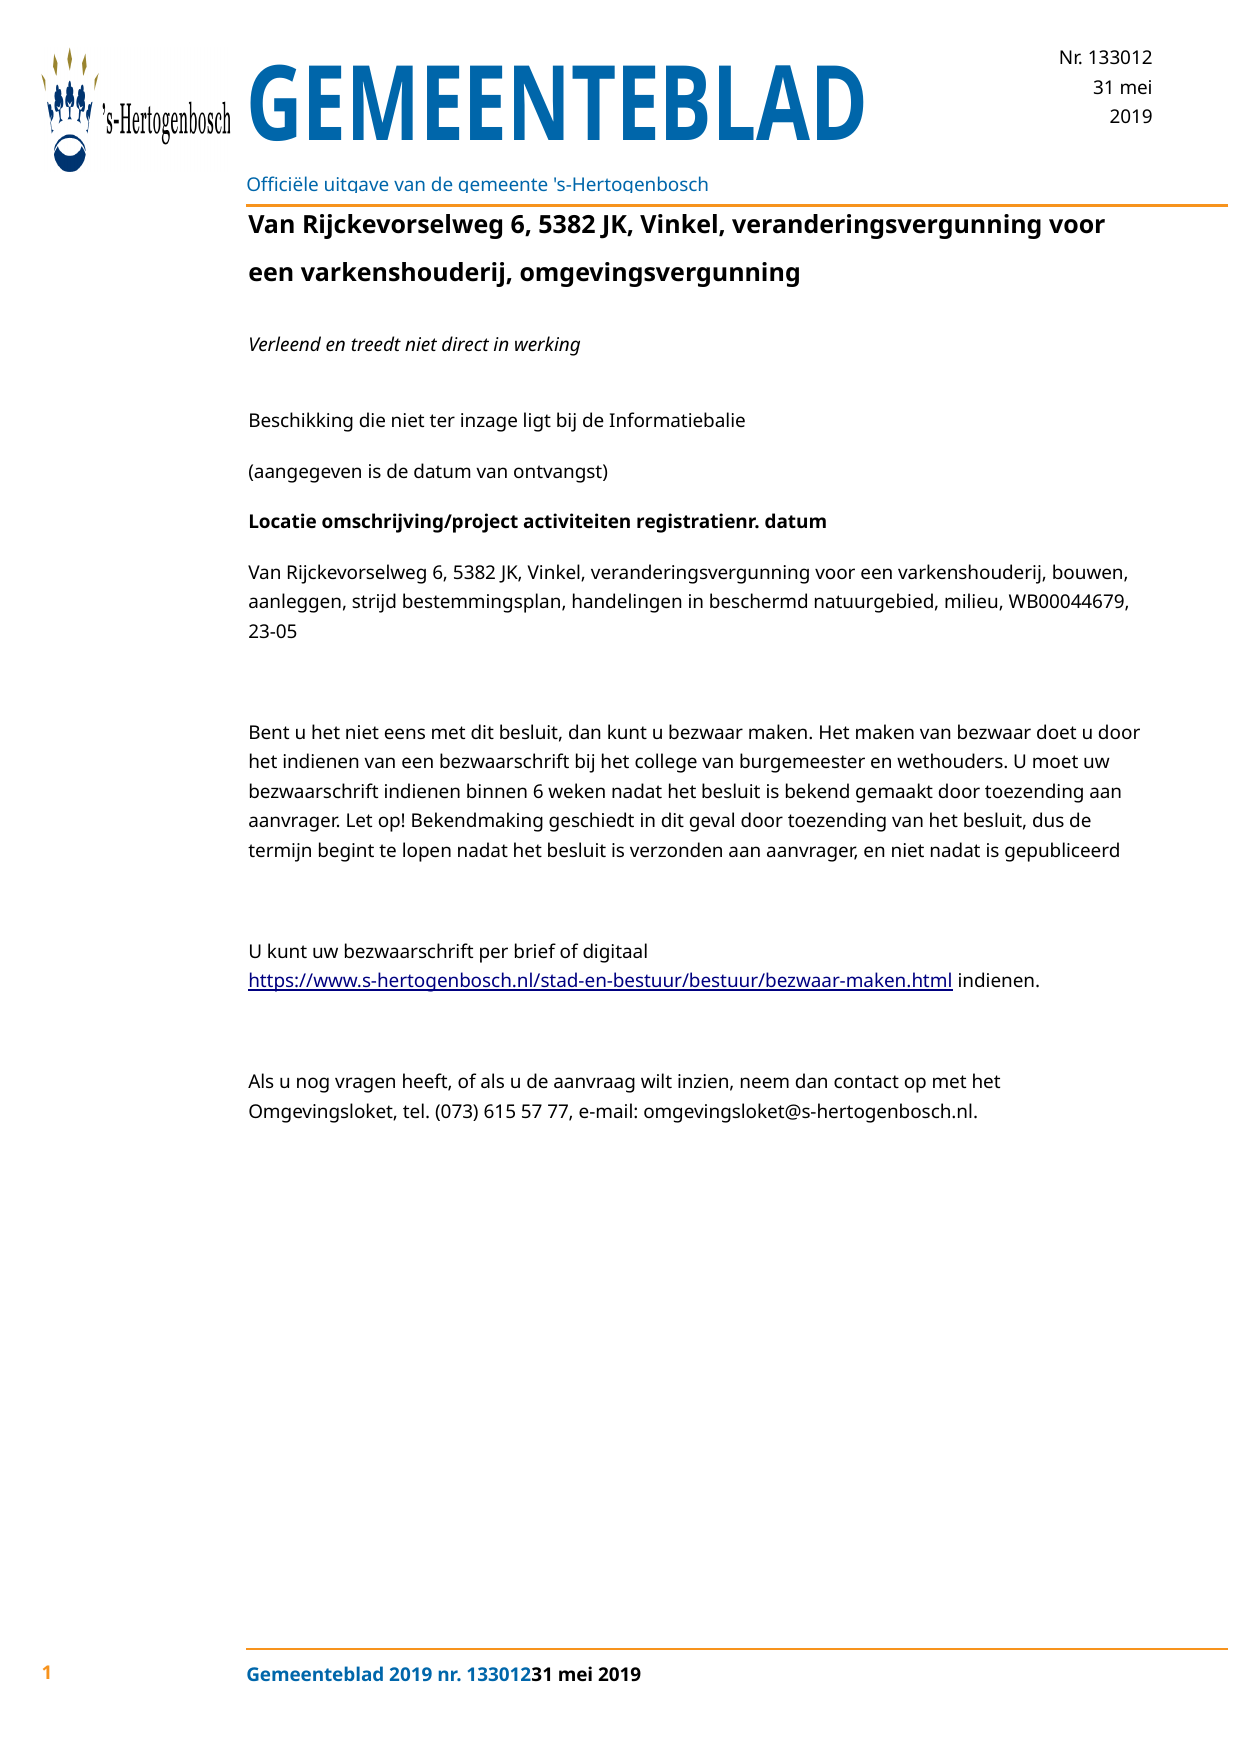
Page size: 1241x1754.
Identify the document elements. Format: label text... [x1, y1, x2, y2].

text Locatie omschrijving/project activiteiten registratienr. datum [248, 508, 1152, 534]
text Als u nog vragen heeft, of als u de aanvraag wilt inzien, neem dan contact op met het Omgevingsloket, tel. (073) 615 57 77, e-mail: omgevingsloket@s-hertogenbosch.nl. [248, 1068, 1152, 1124]
text Van Rijckevorselweg 6, 5382 JK, Vinkel, veranderingsvergunning voor een varkenshouderij, omgevingsvergunning [248, 207, 1152, 288]
text (aangegeven is de datum van ontvangst) [248, 458, 1152, 484]
text Van Rijckevorselweg 6, 5382 JK, Vinkel, veranderingsvergunning voor een varkenshouderij, bouwen, aanleggen, strijd bestemmingsplan, handelingen in beschermd natuurgebied, milieu, WB00044679, 23-05 [248, 559, 1152, 644]
picture [41, 47, 231, 172]
text Verleend en treedt niet direct in werking [248, 331, 1152, 357]
text U kunt uw bezwaarschrift per brief of digitaal https://www.s-hertogenbosch.nl/stad-en-bestuur/bestuur/bezwaar-maken.html indienen. [248, 938, 1152, 993]
text Bent u het niet eens met dit besluit, dan kunt u bezwaar maken. Het maken van bezwaar doet u door het indienen van een bezwaarschrift bij het college van burgemeester en wethouders. U moet uw bezwaarschrift indienen binnen 6 weken nadat het besluit is bekend gemaakt door toezending aan aanvrager. Let op! Bekendmaking geschiedt in dit geval door toezending van het besluit, dus de termijn begint te lopen nadat het besluit is verzonden aan aanvrager, en niet nadat is gepubliceerd [248, 719, 1152, 863]
text Beschikking die niet ter inzage ligt bij de Informatiebalie [248, 408, 1152, 433]
